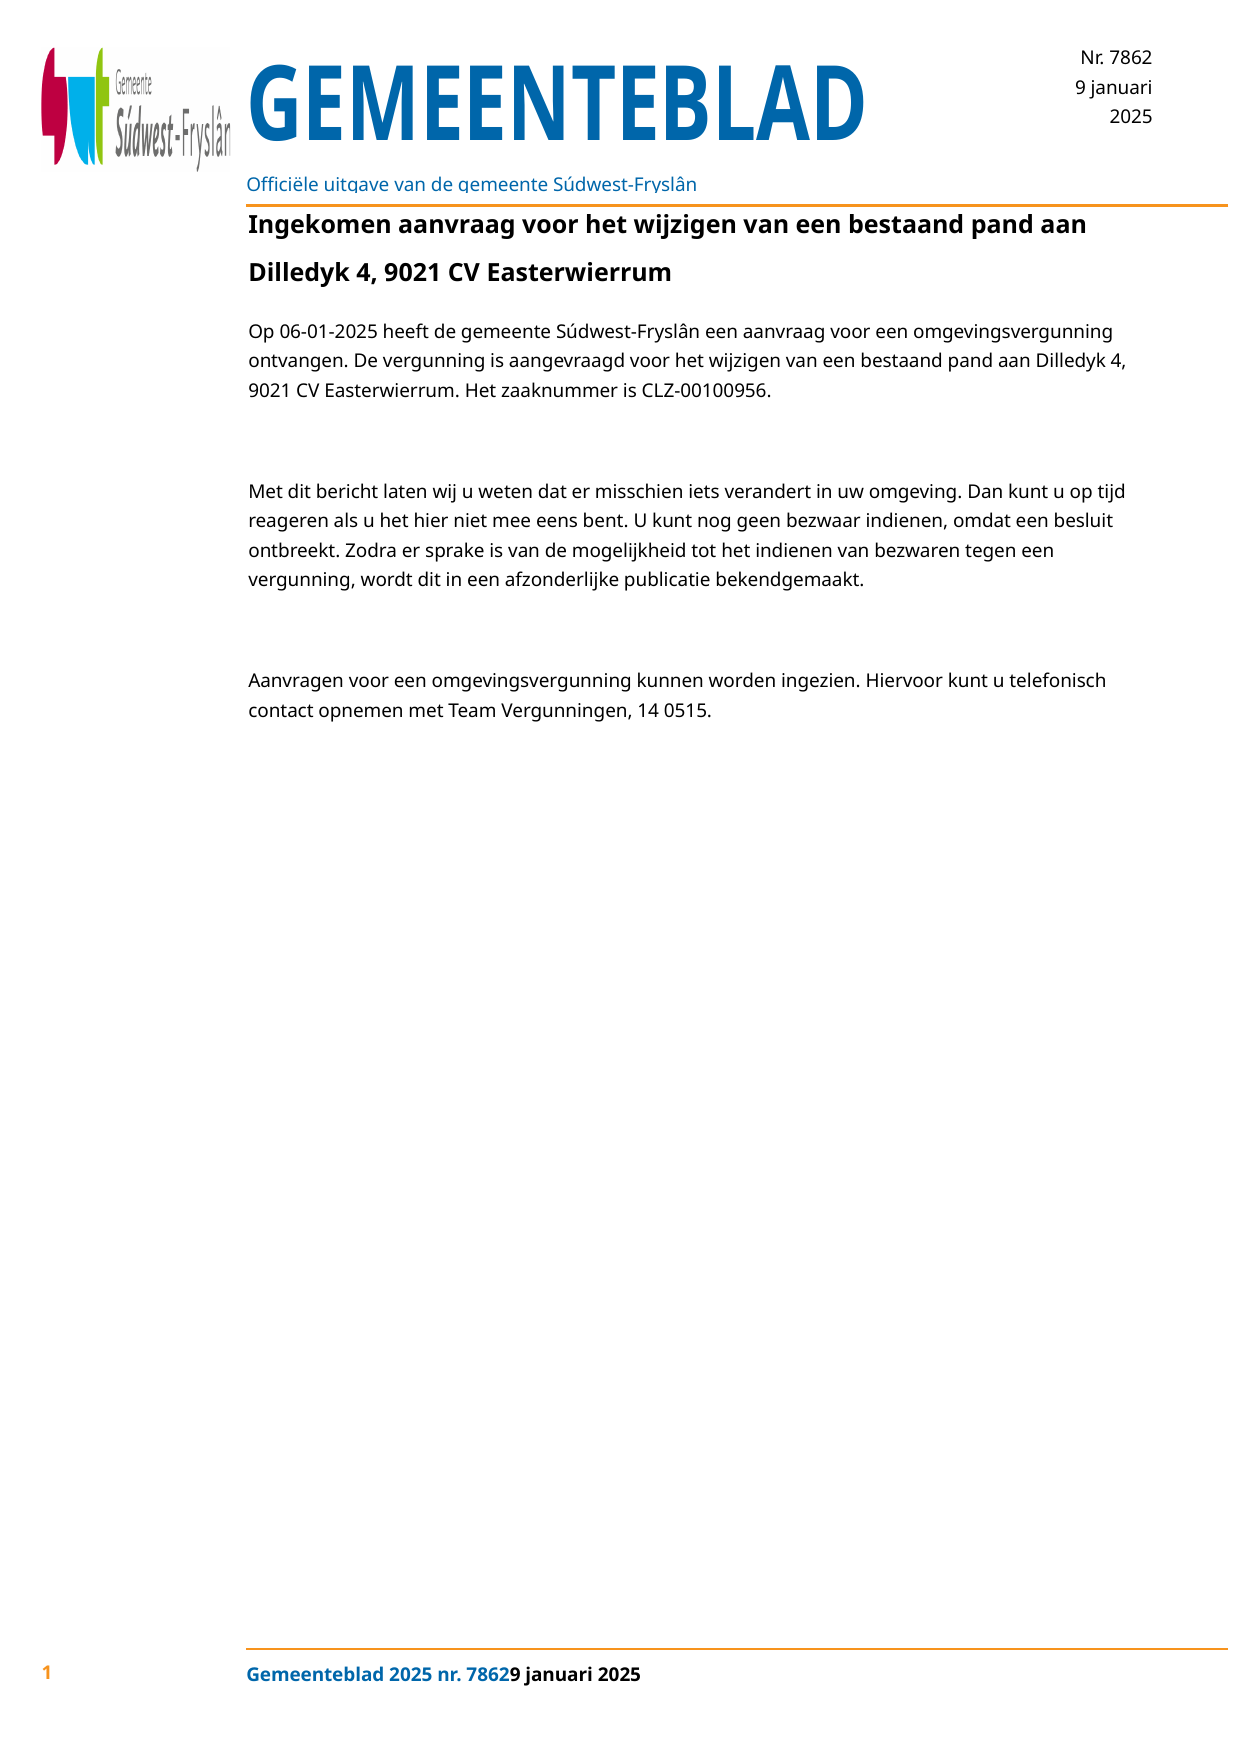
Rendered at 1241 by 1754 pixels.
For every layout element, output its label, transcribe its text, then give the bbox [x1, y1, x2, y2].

text Ingekomen aanvraag voor het wijzigen van een bestaand pand aan Dilledyk 4, 9021 CV Easterwierrum [248, 207, 1152, 288]
text Met dit bericht laten wij u weten dat er misschien iets verandert in uw omgeving. Dan kunt u op tijd reageren als u het hier niet mee eens bent. U kunt nog geen bezwaar indienen, omdat een besluit ontbreekt. Zodra er sprake is van de mogelijkheid tot het indienen van bezwaren tegen een vergunning, wordt dit in een afzonderlijke publicatie bekendgemaakt. [248, 478, 1152, 592]
text Aanvragen voor een omgevingsvergunning kunnen worden ingezien. Hiervoor kunt u telefonisch contact opnemen met Team Vergunningen, 14 0515. [248, 667, 1152, 723]
text Op 06-01-2025 heeft de gemeente Súdwest-Fryslân een aanvraag voor een omgevingsvergunning ontvangen. De vergunning is aangevraagd voor het wijzigen van een bestaand pand aan Dilledyk 4, 9021 CV Easterwierrum. Het zaaknummer is CLZ-00100956. [248, 318, 1152, 403]
picture [41, 47, 231, 172]
